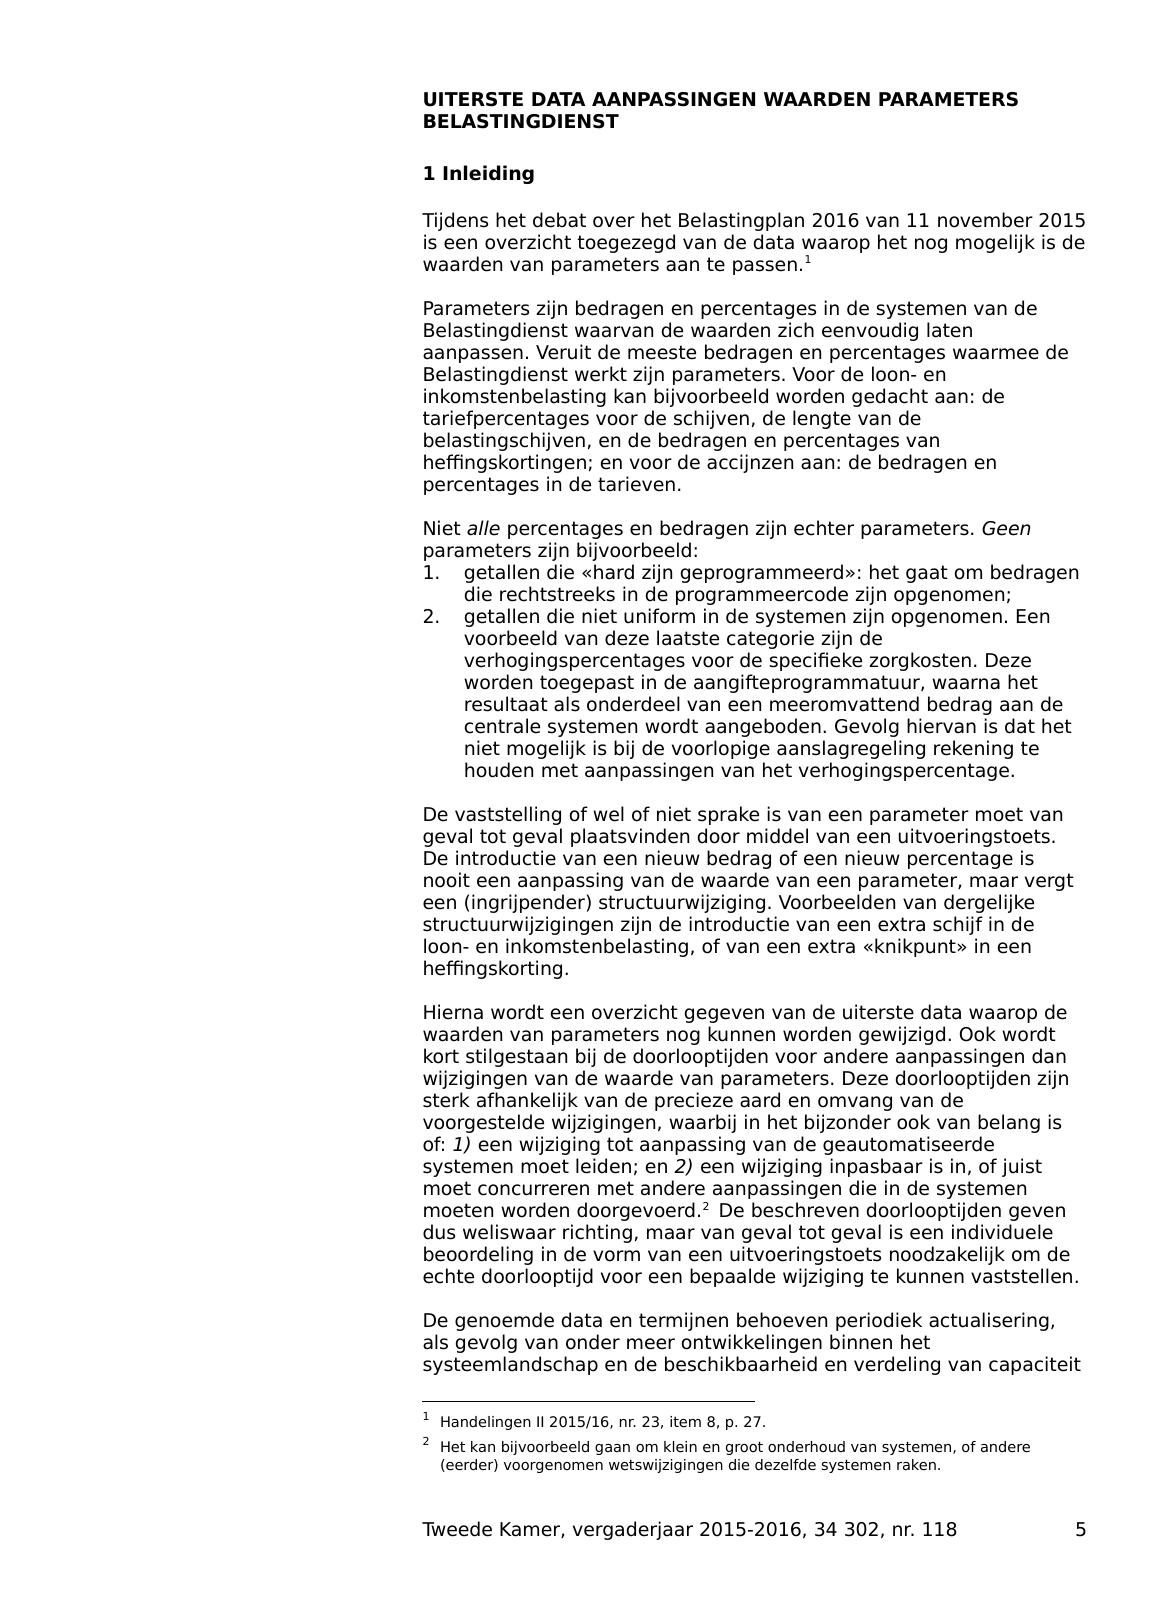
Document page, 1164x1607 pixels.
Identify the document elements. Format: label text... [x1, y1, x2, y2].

subtitle UITERSTE DATA AANPASSINGEN WAARDEN PARAMETERS BELASTINGDIENST [422, 89, 1087, 133]
text Parameters zijn bedragen en percentages in de systemen van de Belastingdienst waarvan de waarden zich eenvoudig laten aanpassen. Veruit de meeste bedragen en percentages waarmee de Belastingdienst werkt zijn parameters. Voor de loon- en inkomstenbelasting kan bijvoorbeeld worden gedacht aan: de tariefpercentages voor de schijven, de lengte van de belastingschijven, en de bedragen en percentages van heffingskortingen; en voor de accijnzen aan: de bedragen en percentages in de tarieven. [422, 298, 1087, 496]
text Hierna wordt een overzicht gegeven van de uiterste data waarop de waarden van parameters nog kunnen worden gewijzigd. Ook wordt kort stilgestaan bij de doorlooptijden voor andere aanpassingen dan wijzigingen van de waarde van parameters. Deze doorlooptijden zijn sterk afhankelijk van de precieze aard en omvang van de voorgestelde wijzigingen, waarbij in het bijzonder ook van belang is of: 1) een wijziging tot aanpassing van de geautomatiseerde systemen moet leiden; en 2) een wijziging inpasbaar is in, of juist moet concurreren met andere aanpassingen die in de systemen moeten worden doorgevoerd. De beschreven doorlooptijden geven dus weliswaar richting, maar van geval tot geval is een individuele beoordeling in de vorm van een uitvoeringstoets noodzakelijk om de echte doorlooptijd voor een bepaalde wijziging te kunnen vaststellen. [422, 1002, 1087, 1288]
text De genoemde data en termijnen behoeven periodiek actualisering, als gevolg van onder meer ontwikkelingen binnen het systeemlandschap en de beschikbaarheid en verdeling van capaciteit [422, 1310, 1087, 1376]
text 2. getallen die niet uniform in de systemen zijn opgenomen. Een voorbeeld van deze laatste categorie zijn de verhogingspercentages voor de specifieke zorgkosten. Deze worden toegepast in de aangifteprogrammatuur, waarna het resultaat als onderdeel van een meeromvattend bedrag aan de centrale systemen wordt aangeboden. Gevolg hiervan is dat het niet mogelijk is bij de voorlopige aanslagregeling rekening te houden met aanpassingen van het verhogingspercentage. [422, 606, 1087, 782]
text Niet alle percentages en bedragen zijn echter parameters. Geen parameters zijn bijvoorbeeld: [422, 518, 1087, 562]
text Tijdens het debat over het Belastingplan 2016 van 11 november 2015 is een overzicht toegezegd van de data waarop het nog mogelijk is de waarden van parameters aan te passen. [422, 210, 1087, 276]
subtitle 1 Inleiding [422, 163, 1087, 185]
text De vaststelling of wel of niet sprake is van een parameter moet van geval tot geval plaatsvinden door middel van een uitvoeringstoets. De introductie van een nieuw bedrag of een nieuw percentage is nooit een aanpassing van de waarde van een parameter, maar vergt een (ingrijpender) structuurwijziging. Voorbeelden van dergelijke structuurwijzigingen zijn de introductie van een extra schijf in de loon- en inkomstenbelasting, of van een extra «knikpunt» in een heffingskorting. [422, 804, 1087, 980]
text Het kan bijvoorbeeld gaan om klein en groot onderhoud van systemen, of andere (eerder) voorgenomen wetswijzigingen die dezelfde systemen raken. [422, 1435, 1087, 1474]
text Handelingen II 2015/16, nr. 23, item 8, p. 27. [422, 1410, 1087, 1432]
text 1. getallen die «hard zijn geprogrammeerd»: het gaat om bedragen die rechtstreeks in de programmeercode zijn opgenomen; [422, 562, 1087, 606]
